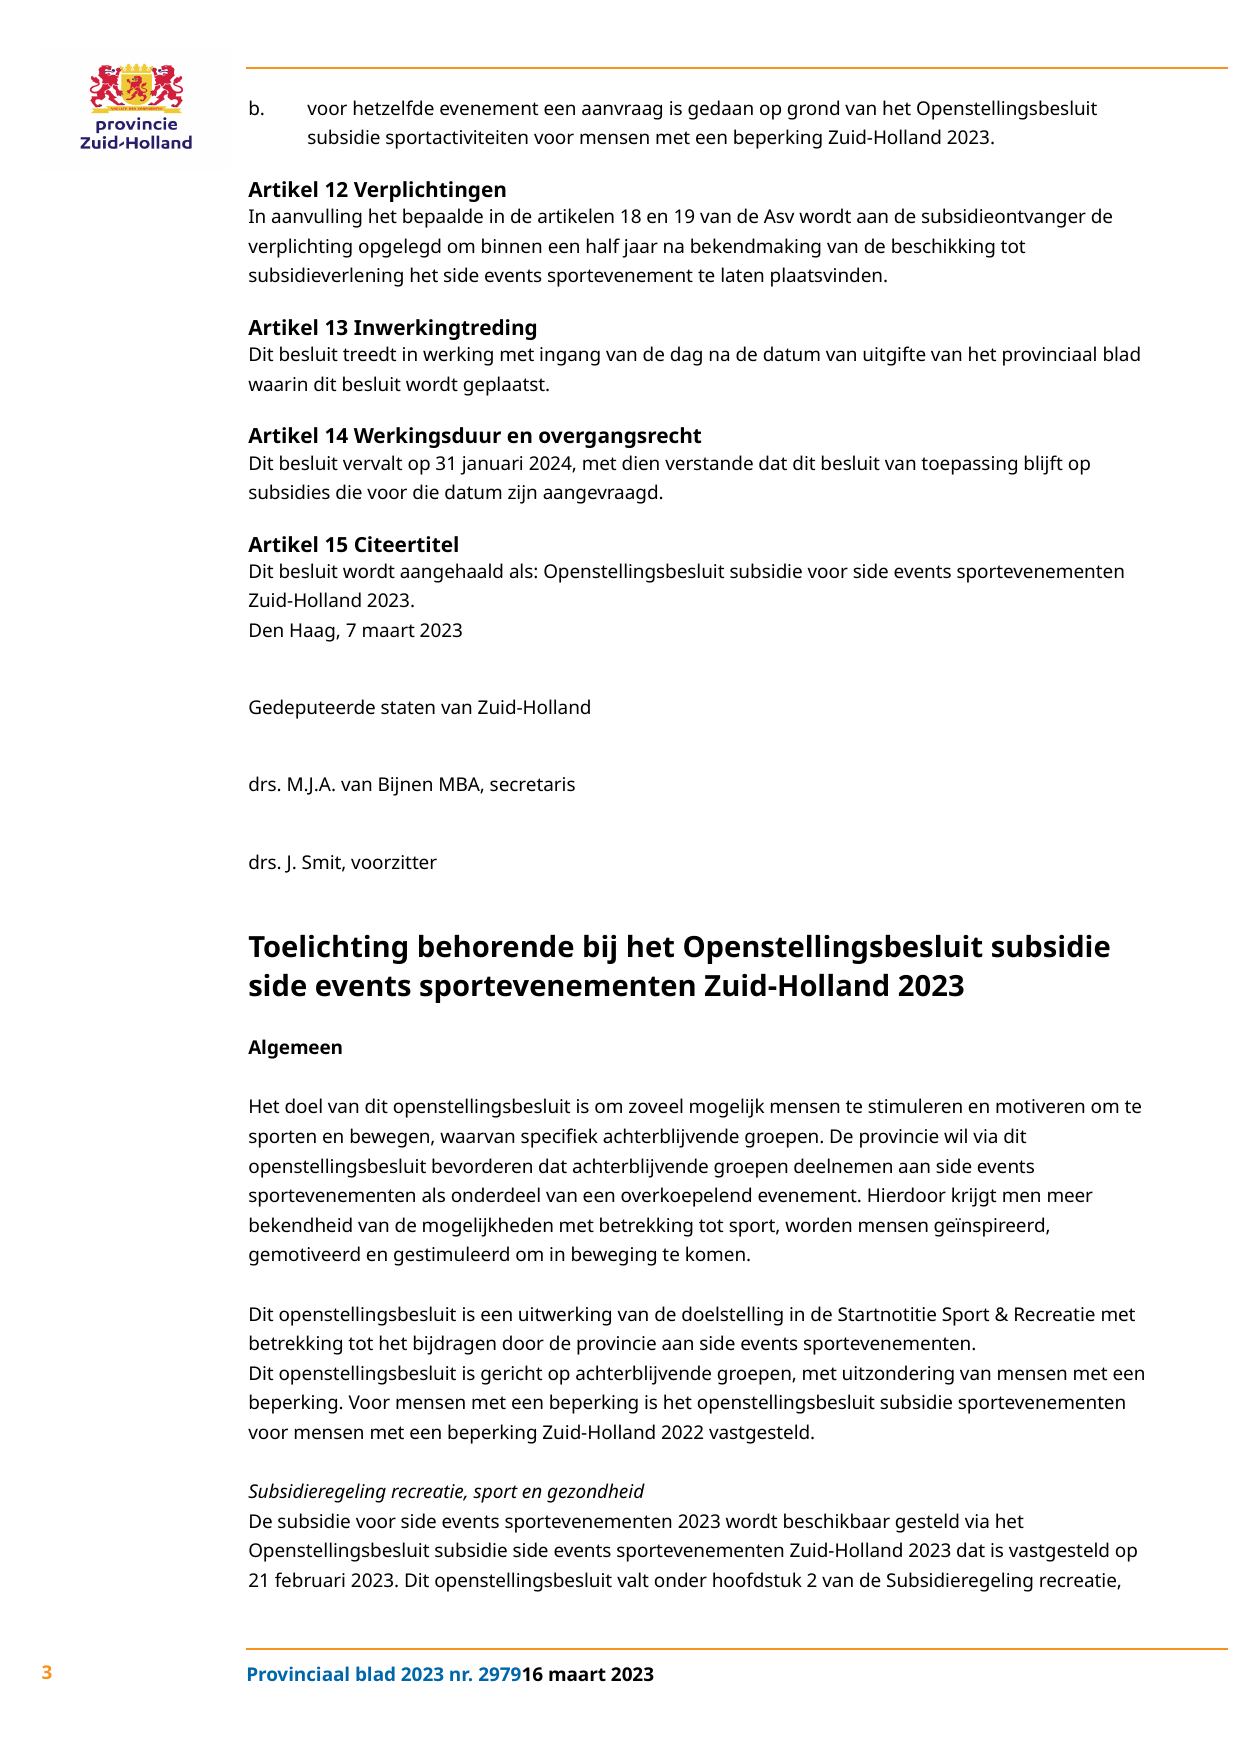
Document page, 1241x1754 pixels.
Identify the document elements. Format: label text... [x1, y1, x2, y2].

text drs. J. Smit, voorzitter [248, 849, 1152, 874]
text Subsidieregeling recreatie, sport en gezondheid [248, 1478, 1152, 1504]
text Toelichting behorende bij het Openstellingsbesluit subsidie side events sportevenementen Zuid-Holland 2023 [248, 926, 1152, 1005]
text Den Haag, 7 maart 2023 [248, 617, 1152, 643]
text De subsidie voor side events sportevenementen 2023 wordt beschikbaar gesteld via het Openstellingsbesluit subsidie side events sportevenementen Zuid-Holland 2023 dat is vastgesteld op 21 februari 2023. Dit openstellingsbesluit valt onder hoofdstuk 2 van de Subsidieregeling recreatie, [248, 1508, 1152, 1593]
text Het doel van dit openstellingsbesluit is om zoveel mogelijk mensen te stimuleren en motiveren om te sporten en bewegen, waarvan specifiek achterblijvende groepen. De provincie wil via dit openstellingsbesluit bevorderen dat achterblijvende groepen deelnemen aan side events sportevenementen als onderdeel van een overkoepelend evenement. Hierdoor krijgt men meer bekendheid van de mogelijkheden met betrekking tot sport, worden mensen geïnspireerd, gemotiveerd en gestimuleerd om in beweging te komen. [248, 1094, 1152, 1267]
text drs. M.J.A. van Bijnen MBA, secretaris [248, 772, 1152, 797]
text Dit besluit wordt aangehaald als: Openstellingsbesluit subsidie voor side events sportevenementen Zuid-Holland 2023. [248, 558, 1152, 613]
text In aanvulling het bepaalde in de artikelen 18 en 19 van de Asv wordt aan de subsidieontvanger de verplichting opgelegd om binnen een half jaar na bekendmaking van de beschikking tot subsidieverlening het side events sportevenement te laten plaatsvinden. [248, 203, 1152, 288]
text Gedeputeerde staten van Zuid-Holland [248, 694, 1152, 720]
text Dit besluit treedt in werking met ingang van de dag na de datum van uitgifte van het provinciaal blad waarin dit besluit wordt geplaatst. [248, 341, 1152, 397]
text Artikel 14 Werkingsduur en overgangsrecht [248, 421, 1152, 450]
text Algemeen [248, 1034, 1152, 1060]
text Artikel 15 Citeertitel [248, 530, 1152, 558]
text Dit openstellingsbesluit is gericht op achterblijvende groepen, met uitzondering van mensen met een beperking. Voor mensen met een beperking is het openstellingsbesluit subsidie sportevenementen voor mensen met een beperking Zuid-Holland 2022 vastgesteld. [248, 1360, 1152, 1445]
picture [41, 47, 231, 172]
list voor hetzelfde evenement een aanvraag is gedaan op grond van het Openstellingsbesluit subsidie sportactiviteiten voor mensen met een beperking Zuid-Holland 2023. [248, 95, 1152, 150]
text Artikel 13 Inwerkingtreding [248, 313, 1152, 341]
text Artikel 12 Verplichtingen [248, 175, 1152, 203]
text Dit besluit vervalt op 31 januari 2024, met dien verstande dat dit besluit van toepassing blijft op subsidies die voor die datum zijn aangevraagd. [248, 450, 1152, 505]
text Dit openstellingsbesluit is een uitwerking van de doelstelling in de Startnotitie Sport & Recreatie met betrekking tot het bijdragen door de provincie aan side events sportevenementen. [248, 1301, 1152, 1356]
